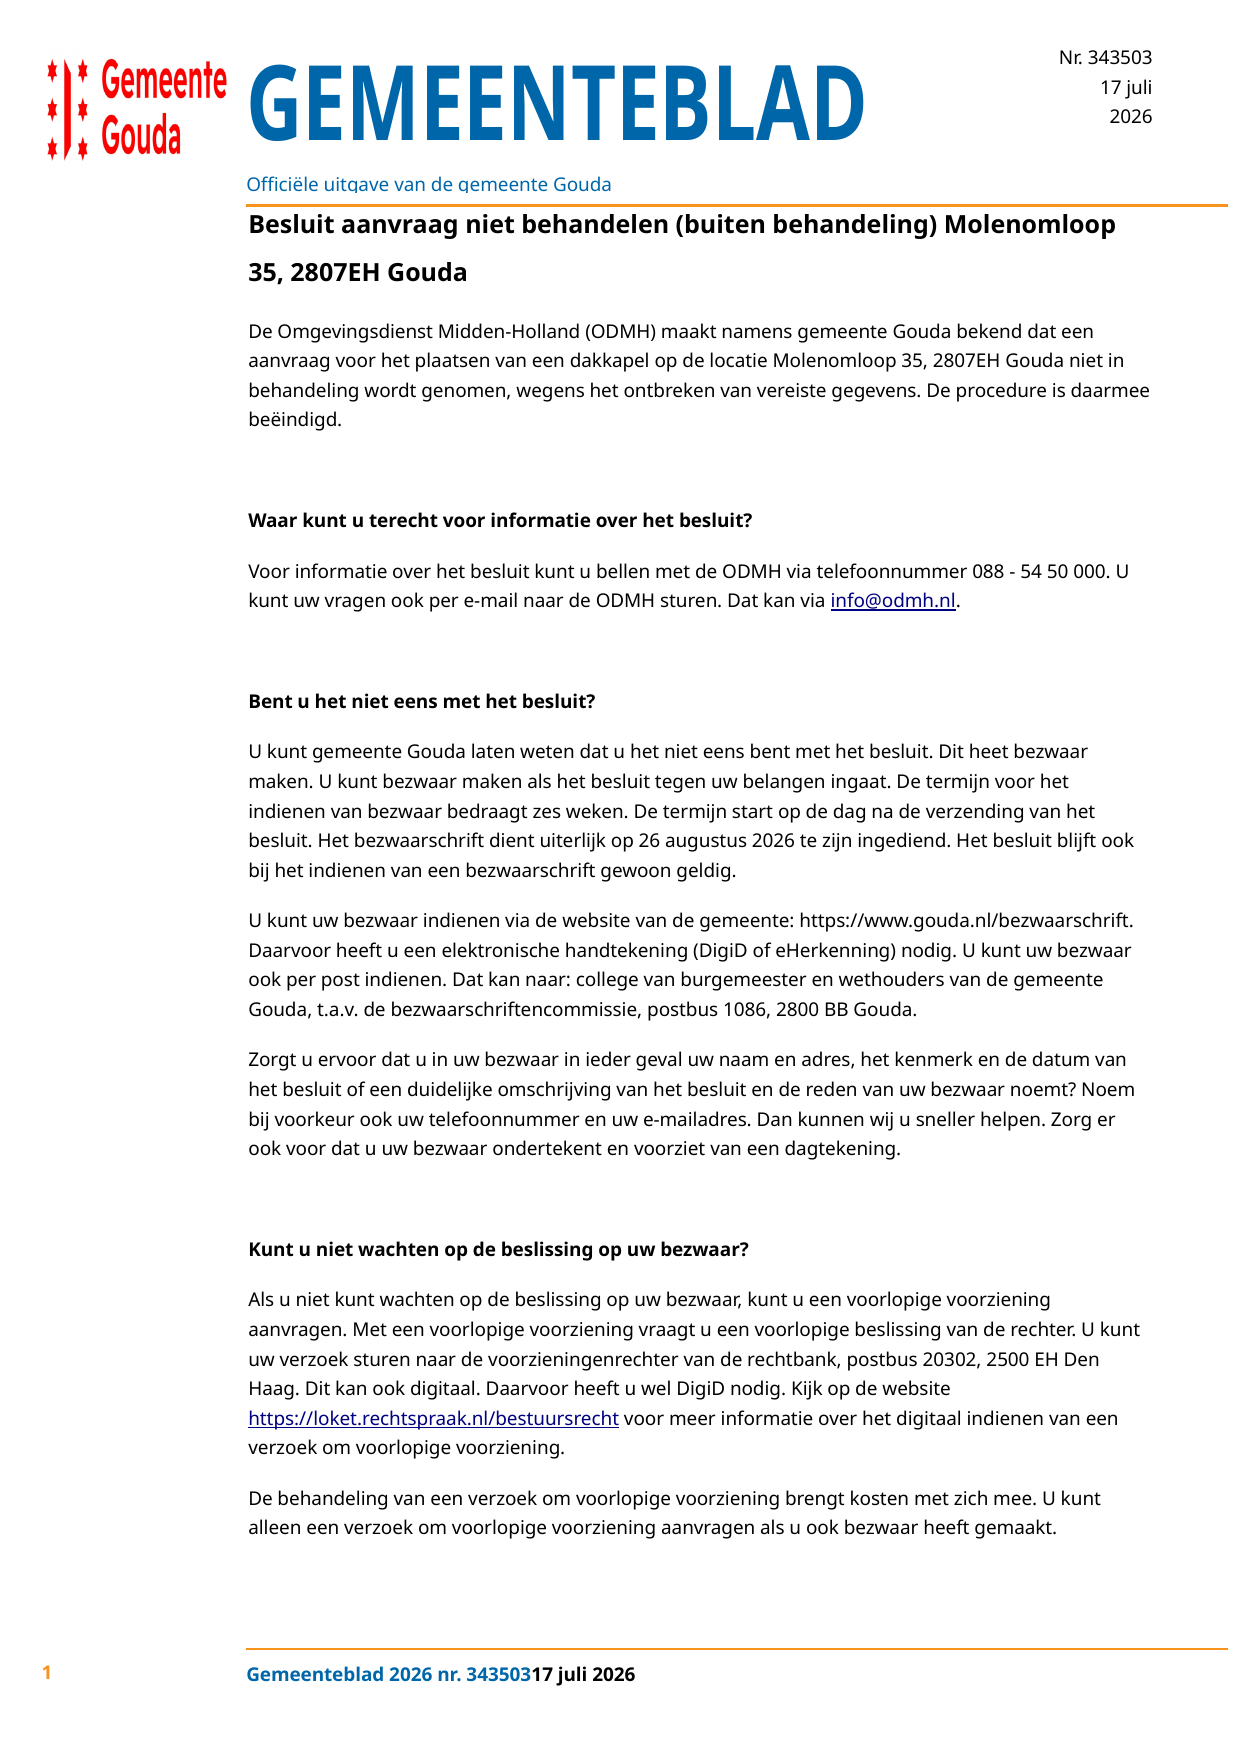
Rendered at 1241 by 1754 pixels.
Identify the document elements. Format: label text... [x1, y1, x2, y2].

text De Omgevingsdienst Midden-Holland (ODMH) maakt namens gemeente Gouda bekend dat een aanvraag voor het plaatsen van een dakkapel op de locatie Molenomloop 35, 2807EH Gouda niet in behandeling wordt genomen, wegens het ontbreken van vereiste gegevens. De procedure is daarmee beëindigd. [248, 318, 1152, 432]
text Bent u het niet eens met het besluit? [248, 688, 1152, 714]
text Zorgt u ervoor dat u in uw bezwaar in ieder geval uw naam en adres, het kenmerk en de datum van het besluit of een duidelijke omschrijving van het besluit en de reden van uw bezwaar noemt? Noem bij voorkeur ook uw telefoonnummer en uw e-mailadres. Dan kunnen wij u sneller helpen. Zorg er ook voor dat u uw bezwaar ondertekent en voorziet van een dagtekening. [248, 1047, 1152, 1161]
text U kunt uw bezwaar indienen via de website van de gemeente: https://www.gouda.nl/bezwaarschrift. Daarvoor heeft u een elektronische handtekening (DigiD of eHerkenning) nodig. U kunt uw bezwaar ook per post indienen. Dat kan naar: college van burgemeester en wethouders van de gemeente Gouda, t.a.v. de bezwaarschriftencommissie, postbus 1086, 2800 BB Gouda. [248, 907, 1152, 1022]
text U kunt gemeente Gouda laten weten dat u het niet eens bent met het besluit. Dit heet bezwaar maken. U kunt bezwaar maken als het besluit tegen uw belangen ingaat. De termijn voor het indienen van bezwaar bedraagt zes weken. De termijn start op de dag na de verzending van het besluit. Het bezwaarschrift dient uiterlijk op 26 augustus 2026 te zijn ingediend. Het besluit blijft ook bij het indienen van een bezwaarschrift gewoon geldig. [248, 739, 1152, 883]
text Als u niet kunt wachten op de beslissing op uw bezwaar, kunt u een voorlopige voorziening aanvragen. Met een voorlopige voorziening vraagt u een voorlopige beslissing van de rechter. U kunt uw verzoek sturen naar de voorzieningenrechter van de rechtbank, postbus 20302, 2500 EH Den Haag. Dit kan ook digitaal. Daarvoor heeft u wel DigiD nodig. Kijk op de website https://loket.rechtspraak.nl/bestuursrecht voor meer informatie over het digitaal indienen van een verzoek om voorlopige voorziening. [248, 1287, 1152, 1460]
text Waar kunt u terecht voor informatie over het besluit? [248, 507, 1152, 533]
text Besluit aanvraag niet behandelen (buiten behandeling) Molenomloop 35, 2807EH Gouda [248, 207, 1152, 288]
text De behandeling van een verzoek om voorlopige voorziening brengt kosten met zich mee. U kunt alleen een verzoek om voorlopige voorziening aanvragen als u ook bezwaar heeft gemaakt. [248, 1485, 1152, 1540]
text Kunt u niet wachten op de beslissing op uw bezwaar? [248, 1236, 1152, 1262]
text Voor informatie over het besluit kunt u bellen met de ODMH via telefoonnummer 088 - 54 50 000. U kunt uw vragen ook per e-mail naar de ODMH sturen. Dat kan via info@odmh.nl. [248, 558, 1152, 613]
picture [41, 47, 231, 172]
